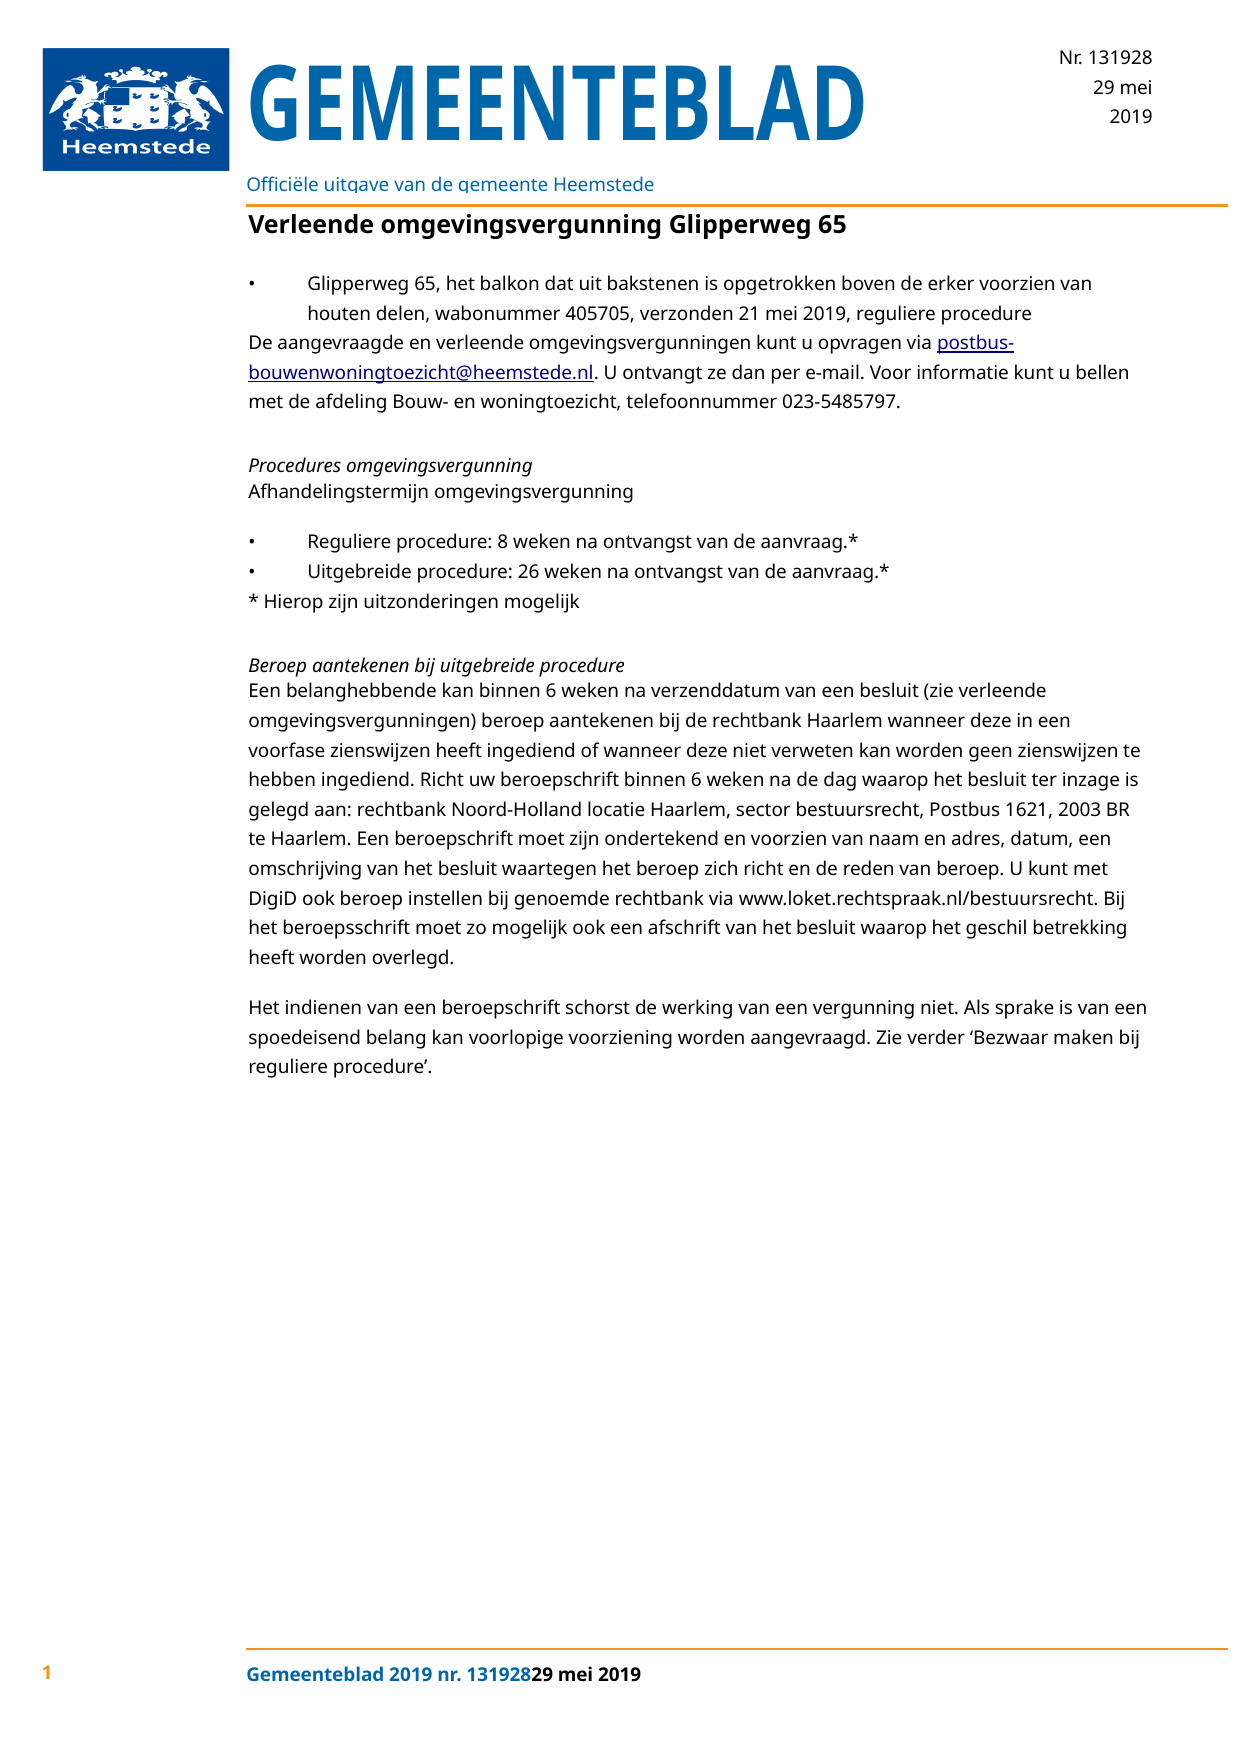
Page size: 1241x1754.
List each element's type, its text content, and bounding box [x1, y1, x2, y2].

text De aangevraagde en verleende omgevingsvergunningen kunt u opvragen via postbus-bouwenwoningtoezicht@heemstede.nl. U ontvangt ze dan per e-mail. Voor informatie kunt u bellen met de afdeling Bouw- en woningtoezicht, telefoonnummer 023-5485797. [248, 329, 1152, 414]
text Afhandelingstermijn omgevingsvergunning [248, 478, 1152, 504]
text Een belanghebbende kan binnen 6 weken na verzenddatum van een besluit (zie verleende omgevingsvergunningen) beroep aantekenen bij de rechtbank Haarlem wanneer deze in een voorfase zienswijzen heeft ingediend of wanneer deze niet verweten kan worden geen zienswijzen te hebben ingediend. Richt uw beroepschrift binnen 6 weken na de dag waarop het besluit ter inzage is gelegd aan: rechtbank Noord-Holland locatie Haarlem, sector bestuursrecht, Postbus 1621, 2003 BR te Haarlem. Een beroepschrift moet zijn ondertekend en voorzien van naam en adres, datum, een omschrijving van het besluit waartegen het beroep zich richt en de reden van beroep. U kunt met DigiD ook beroep instellen bij genoemde rechtbank via www.loket.rechtspraak.nl/bestuursrecht. Bij het beroepsschrift moet zo mogelijk ook een afschrift van het besluit waarop het geschil betrekking heeft worden overlegd. [248, 678, 1152, 969]
picture [41, 47, 231, 172]
text Verleende omgevingsvergunning Glipperweg 65 [248, 207, 1152, 241]
text * Hierop zijn uitzonderingen mogelijk [248, 588, 1152, 614]
text Beroep aantekenen bij uitgebreide procedure [248, 652, 1152, 678]
text Het indienen van een beroepschrift schorst de werking van een vergunning niet. Als sprake is van een spoedeisend belang kan voorlopige voorziening worden aangevraagd. Zie verder ‘Bezwaar maken bij reguliere procedure’. [248, 994, 1152, 1079]
list Glipperweg 65, het balkon dat uit bakstenen is opgetrokken boven de erker voorzien van houten delen, wabonummer 405705, verzonden 21 mei 2019, reguliere procedure [248, 270, 1152, 326]
list Uitgebreide procedure: 26 weken na ontvangst van de aanvraag.* [248, 558, 1152, 584]
text Procedures omgevingsvergunning [248, 453, 1152, 478]
list Reguliere procedure: 8 weken na ontvangst van de aanvraag.* [248, 529, 1152, 554]
